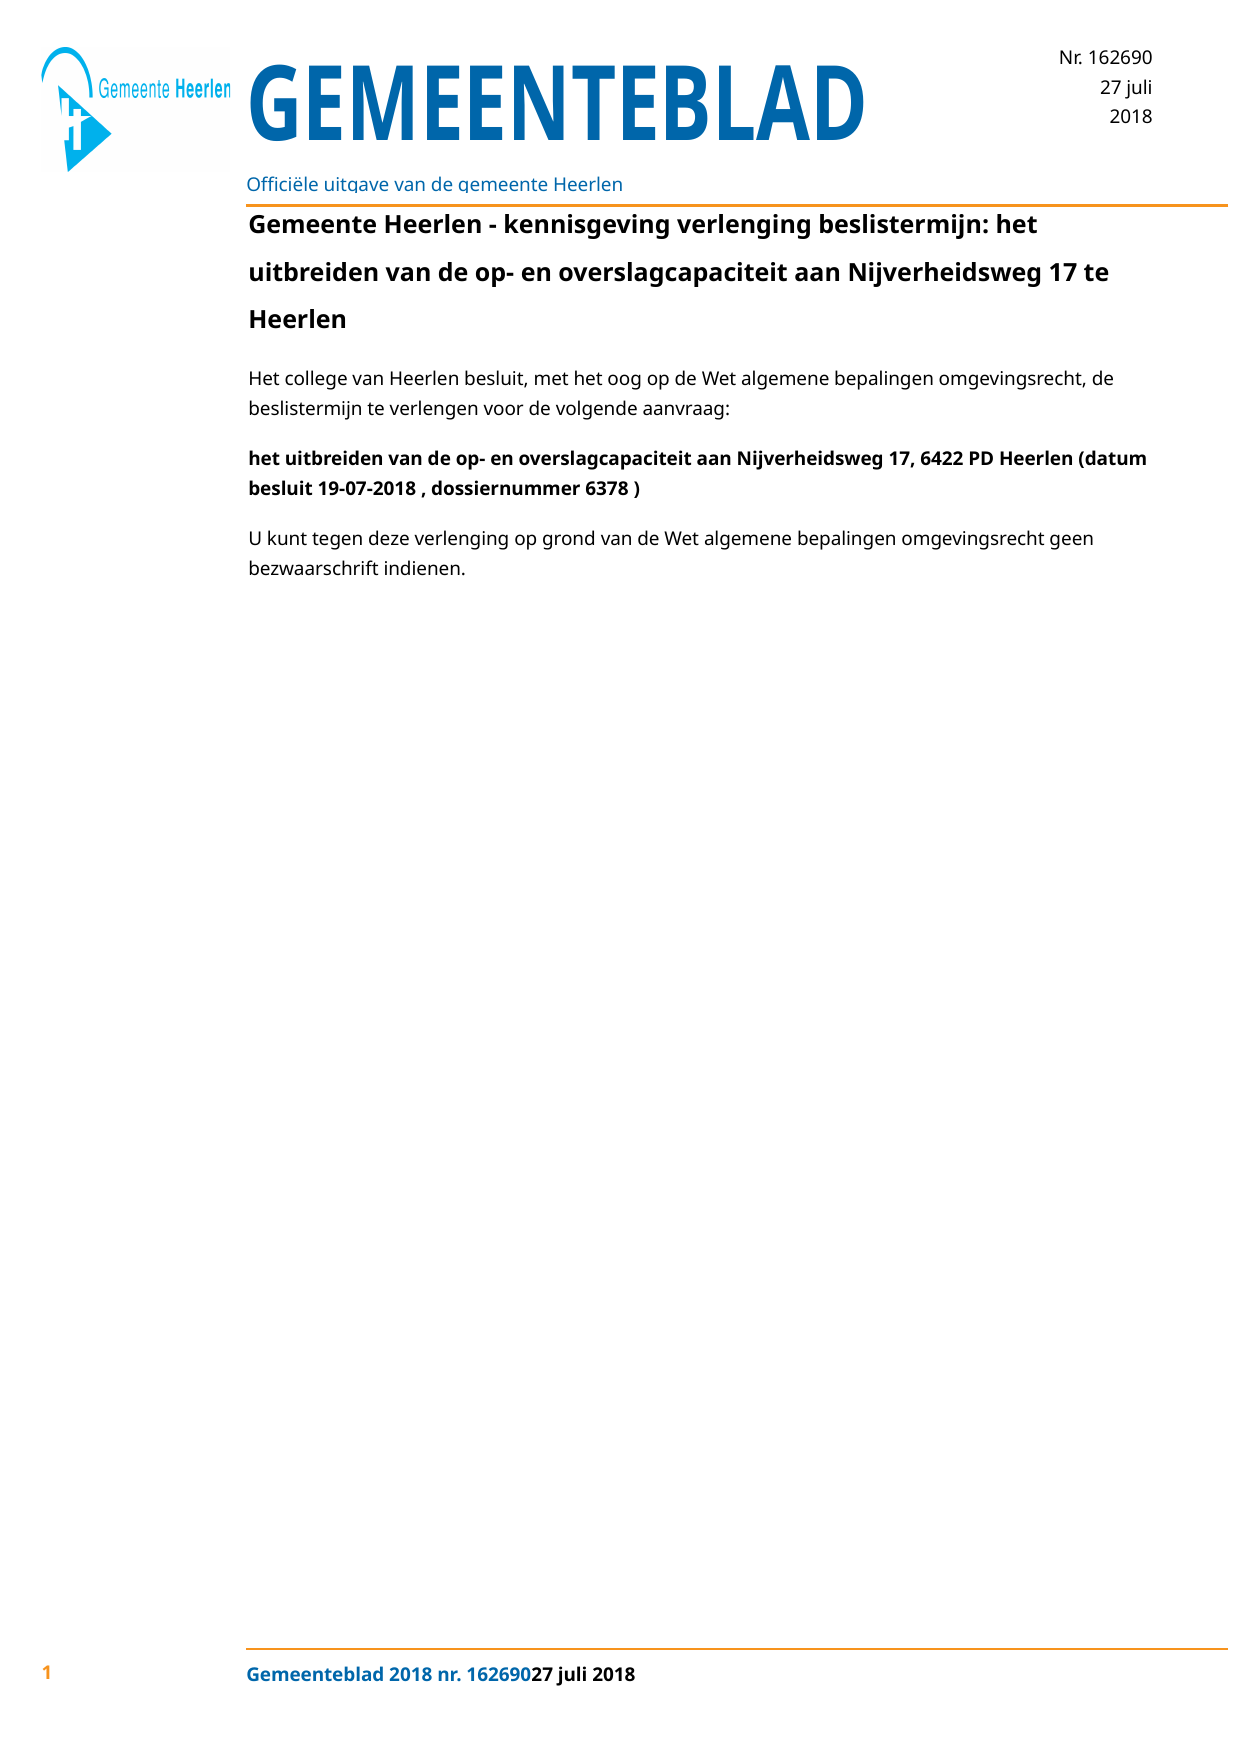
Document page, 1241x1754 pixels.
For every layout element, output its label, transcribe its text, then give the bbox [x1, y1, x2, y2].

text het uitbreiden van de op- en overslagcapaciteit aan Nijverheidsweg 17, 6422 PD Heerlen (datum besluit 19-07-2018 , dossiernummer 6378 ) [248, 446, 1152, 501]
picture [41, 47, 58, 70]
text U kunt tegen deze verlenging op grond van de Wet algemene bepalingen omgevingsrecht geen bezwaarschrift indienen. [248, 526, 1152, 581]
text Het college van Heerlen besluit, met het oog op de Wet algemene bepalingen omgevingsrecht, de beslistermijn te verlengen voor de volgende aanvraag: [248, 366, 1152, 421]
text Gemeente Heerlen - kennisgeving verlenging beslistermijn: het uitbreiden van de op- en overslagcapaciteit aan Nijverheidsweg 17 te Heerlen [248, 207, 1152, 336]
picture [41, 47, 231, 172]
